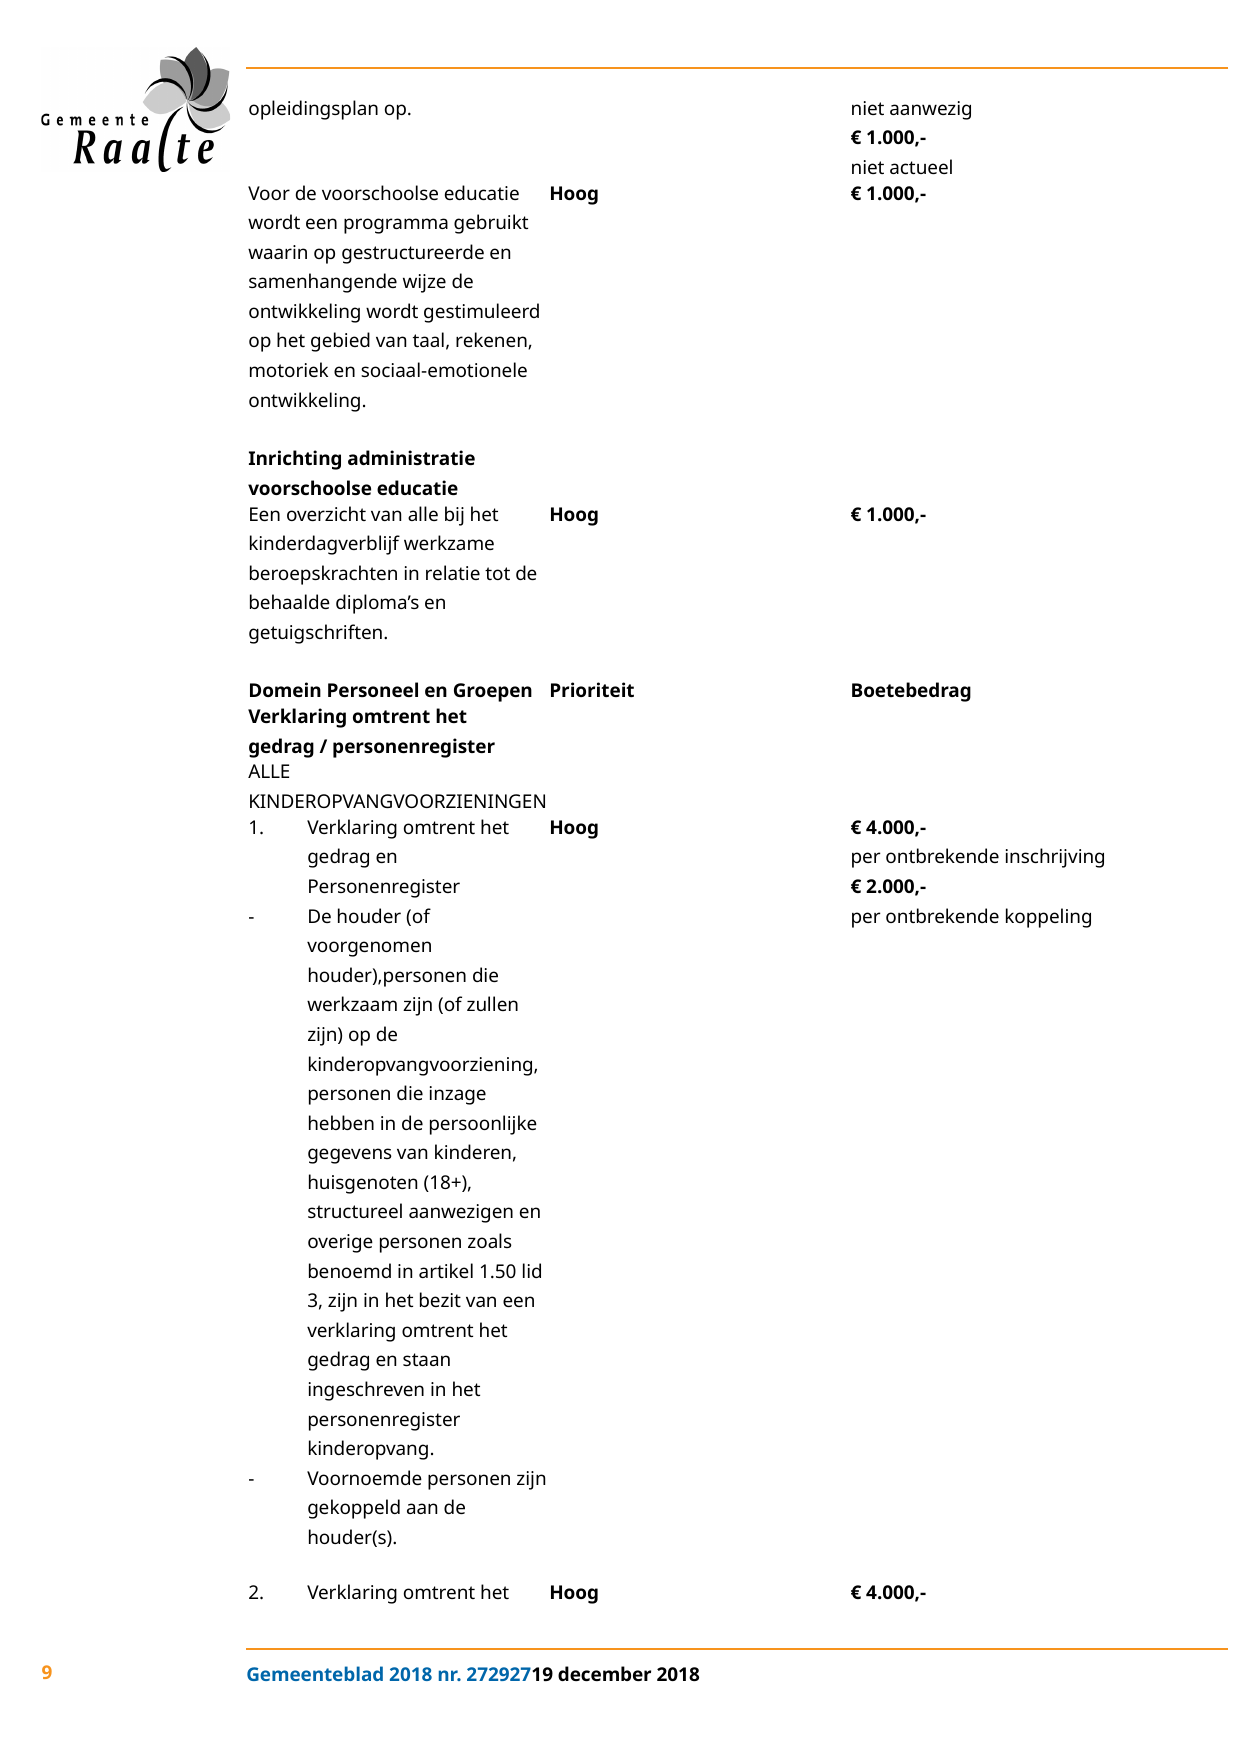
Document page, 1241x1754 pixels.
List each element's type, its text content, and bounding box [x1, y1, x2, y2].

table_cell € 1.000,- [850, 180, 1152, 412]
table_header Prioriteit [549, 678, 850, 703]
table_cell € 4.000,- [850, 1579, 1152, 1605]
picture [41, 47, 231, 172]
table_cell € 1.000,- [850, 501, 1152, 645]
table_cell Verklaring omtrent het gedrag / personenregister [248, 704, 549, 759]
table_cell ALLE KINDEROPVANGVOORZIENINGEN [248, 759, 549, 814]
table_cell Een overzicht van alle bij het kinderdagverblijf werkzame beroepskrachten in relatie tot de behaalde diploma’s en getuigschriften. [248, 501, 549, 645]
table_cell € 4.000,- per ontbrekende inschrijving € 2.000,- per ontbrekende koppeling [850, 814, 1152, 1579]
table_cell [549, 95, 850, 180]
table_cell Voor de voorschoolse educatie wordt een programma gebruikt waarin op gestructureerde en samenhangende wijze de ontwikkeling wordt gestimuleerd op het gebied van taal, rekenen, motoriek en sociaal-emotionele ontwikkeling. [248, 180, 549, 412]
table_header Inrichting administratie voorschoolse educatie [248, 445, 549, 501]
table_cell Verklaring omtrent het gedrag en Personenregister De houder (of voorgenomen houder),personen die werkzaam zijn (of zullen zijn) op de kinderopvangvoorziening, personen die inzage hebben in de persoonlijke gegevens van kinderen, huisgenoten (18+), structureel aanwezigen en overige personen zoals benoemd in artikel 1.50 lid 3, zijn in het bezit van een verklaring omtrent het gedrag en staan ingeschreven in het personenregister kinderopvang. Voornoemde personen zijn gekoppeld aan de houder(s). [248, 814, 549, 1579]
table_cell Hoog [549, 501, 850, 645]
table_cell opleidingsplan op. [248, 95, 549, 180]
table_header Boetebedrag [850, 678, 1152, 703]
table_cell Hoog [549, 180, 850, 412]
table_cell Hoog [549, 814, 850, 1579]
table_cell niet aanwezig € 1.000,- niet actueel [850, 95, 1152, 180]
table_header Domein Personeel en Groepen [248, 678, 549, 703]
table_cell Hoog [549, 1579, 850, 1605]
table_cell Verklaring omtrent het [248, 1579, 549, 1605]
